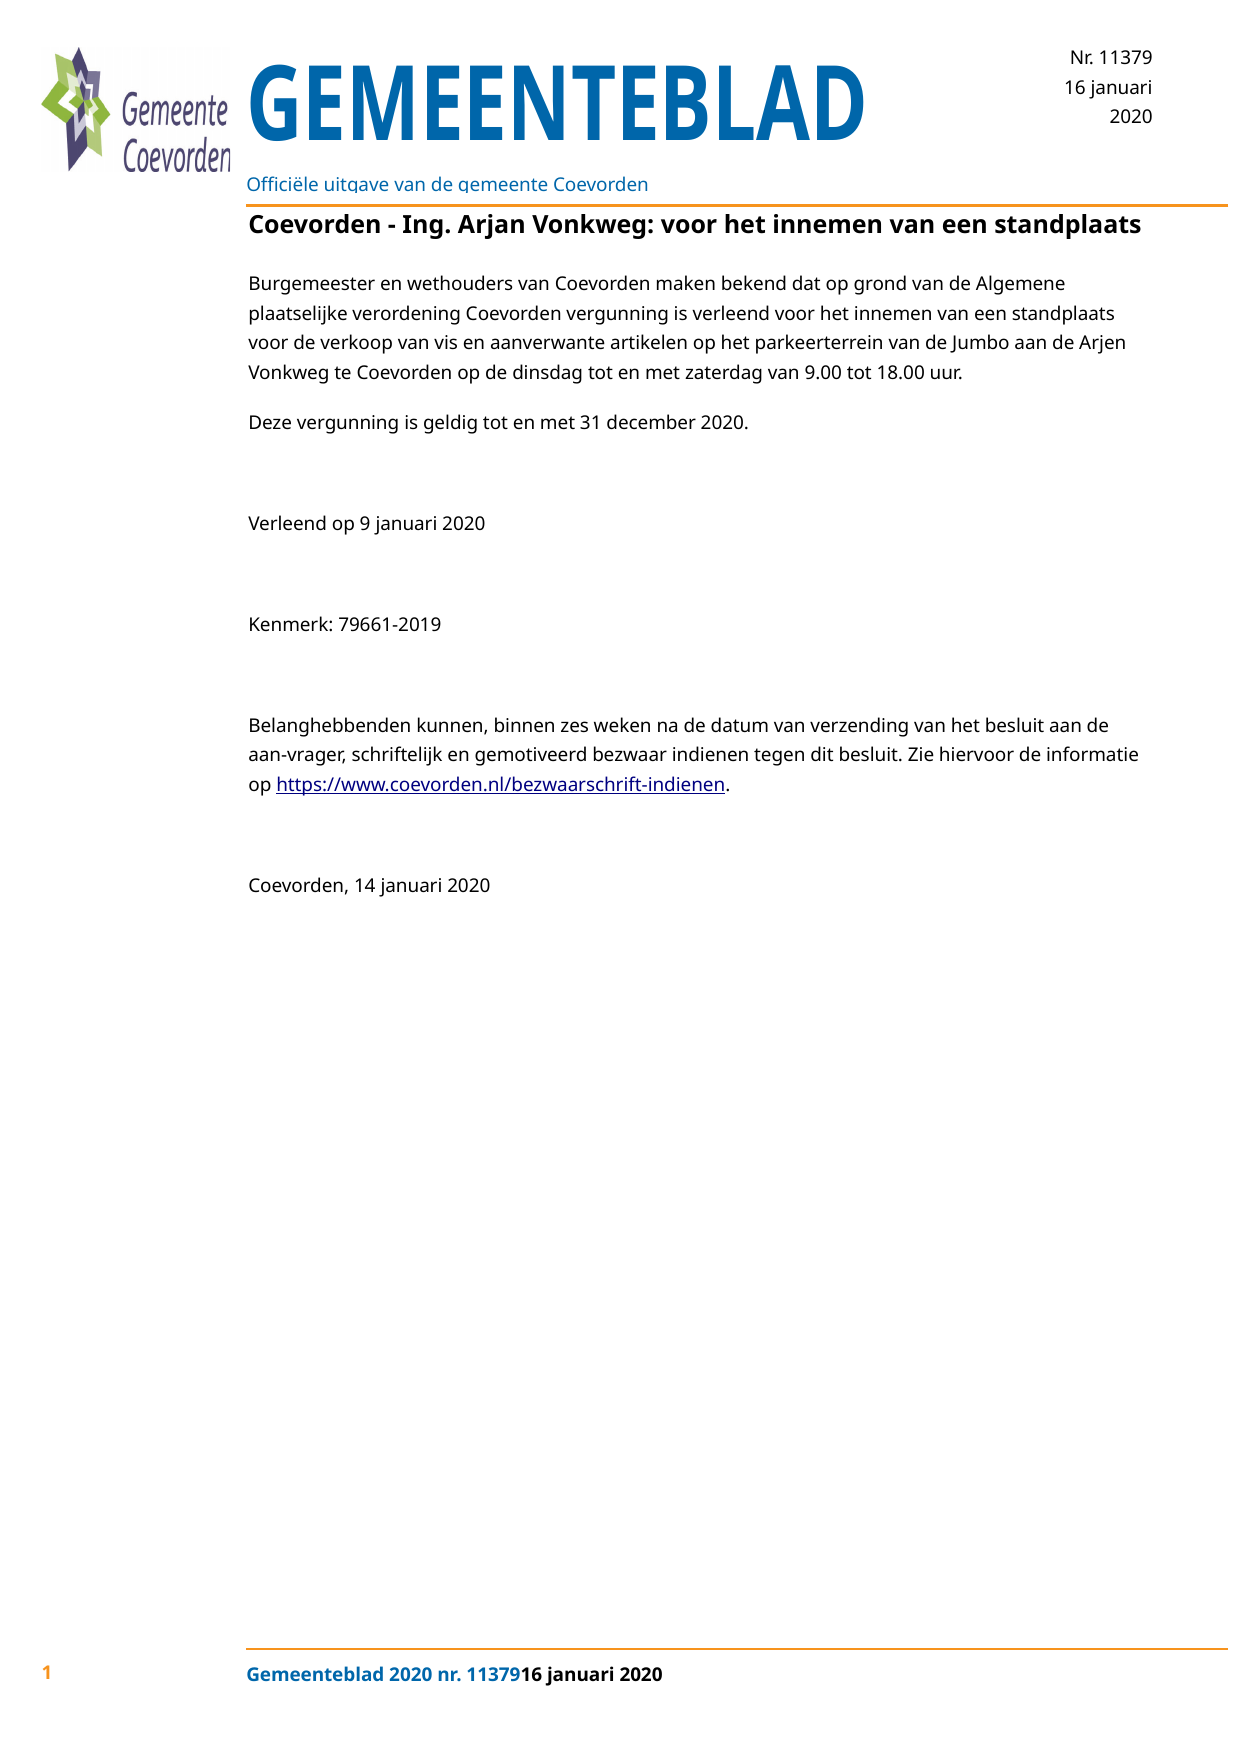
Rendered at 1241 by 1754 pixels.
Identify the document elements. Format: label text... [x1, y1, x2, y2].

text Burgemeester en wethouders van Coevorden maken bekend dat op grond van de Algemene plaatselijke verordening Coevorden vergunning is verleend voor het innemen van een standplaats voor de verkoop van vis en aanverwante artikelen op het parkeerterrein van de Jumbo aan de Arjen Vonkweg te Coevorden op de dinsdag tot en met zaterdag van 9.00 tot 18.00 uur. [248, 270, 1152, 385]
text Coevorden - Ing. Arjan Vonkweg: voor het innemen van een standplaats [248, 207, 1152, 241]
text Kenmerk: 79661-2019 [248, 611, 1152, 637]
text Verleend op 9 januari 2020 [248, 510, 1152, 536]
picture [41, 47, 231, 172]
text Deze vergunning is geldig tot en met 31 december 2020. [248, 409, 1152, 435]
text Belanghebbenden kunnen, binnen zes weken na de datum van verzending van het besluit aan de aan-vrager, schriftelijk en gemotiveerd bezwaar indienen tegen dit besluit. Zie hiervoor de informatie op https://www.coevorden.nl/bezwaarschrift-indienen. [248, 712, 1152, 797]
text Coevorden, 14 januari 2020 [248, 872, 1152, 898]
